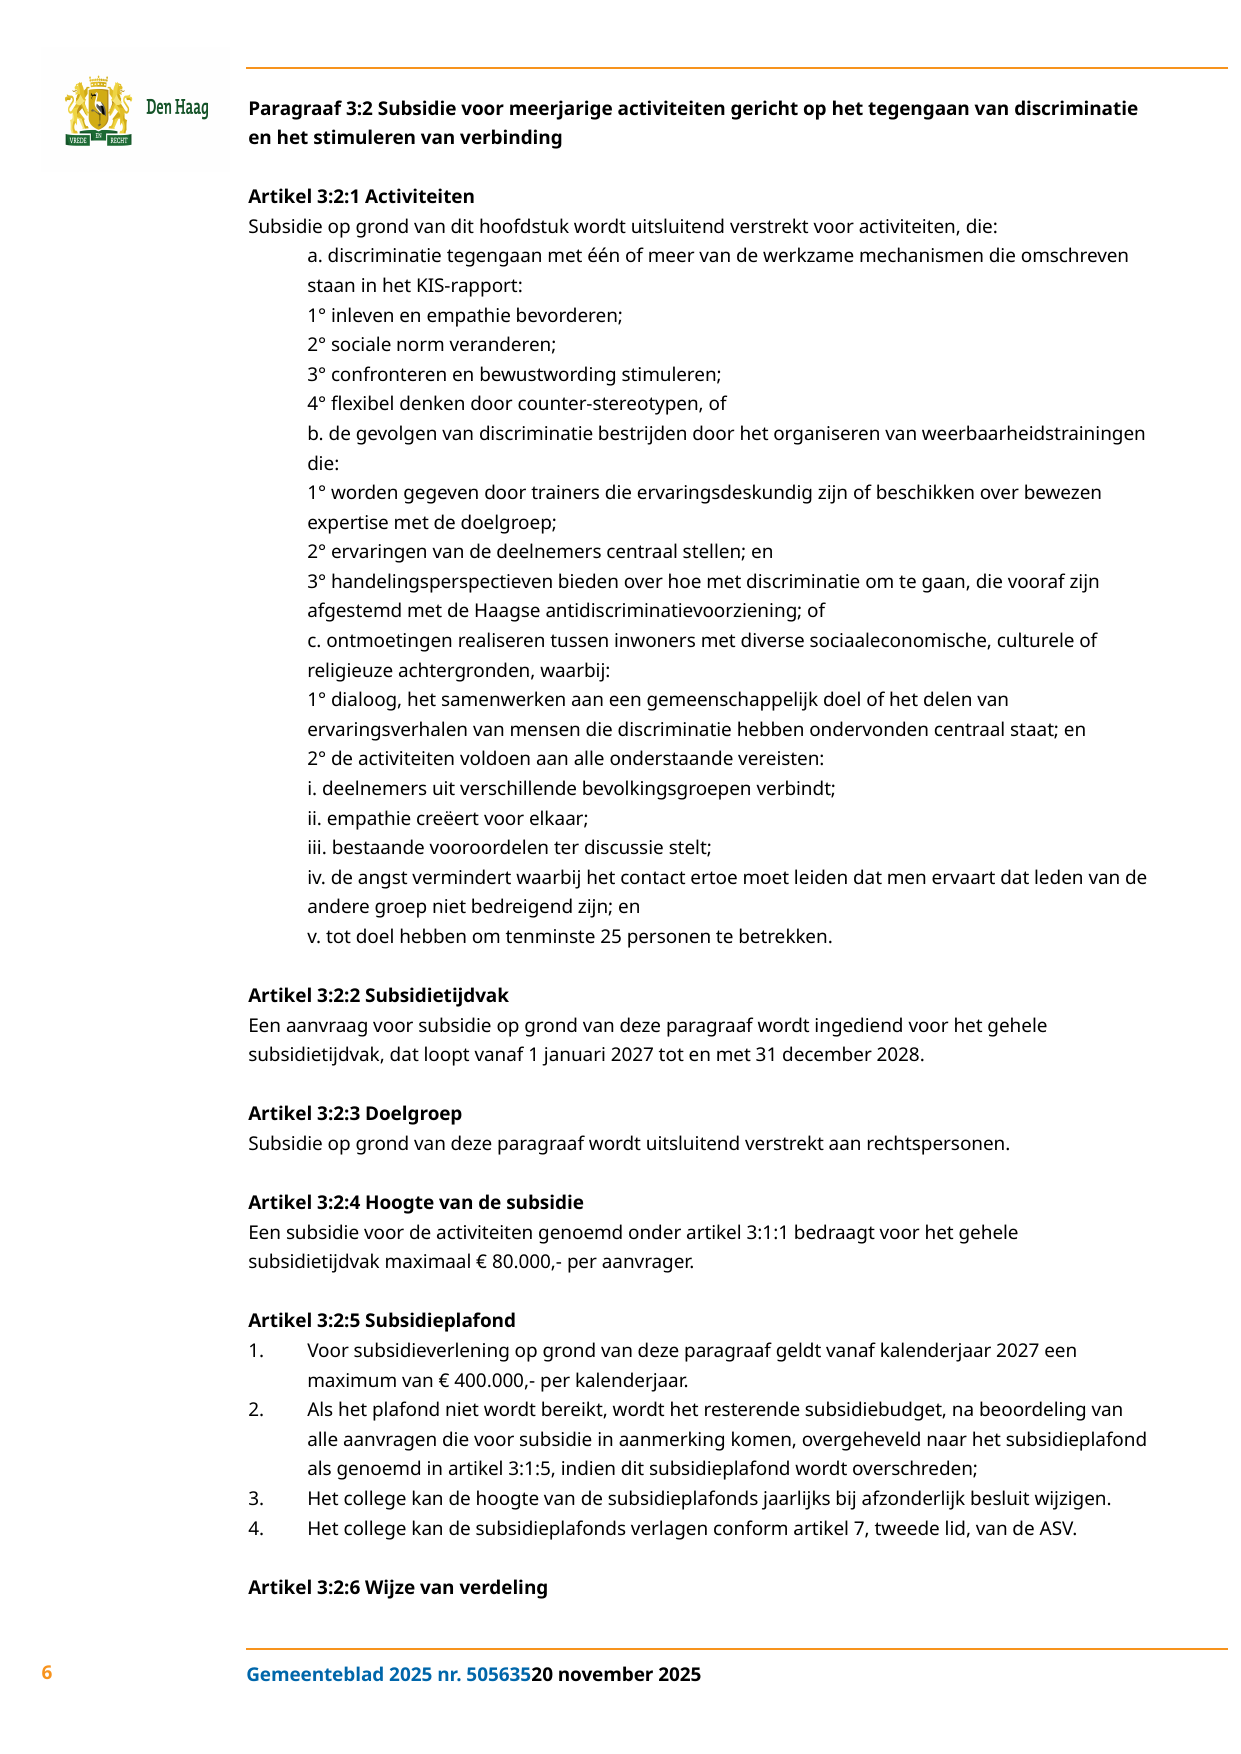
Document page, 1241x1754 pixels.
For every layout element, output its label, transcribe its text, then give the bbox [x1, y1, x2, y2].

list i. deelnemers uit verschillende bevolkingsgroepen verbindt; [248, 775, 1152, 801]
list v. tot doel hebben om tenminste 25 personen te betrekken. [248, 923, 1152, 949]
list a. discriminatie tegengaan met één of meer van de werkzame mechanismen die omschreven staan in het KIS-rapport: [248, 243, 1152, 298]
list Als het plafond niet wordt bereikt, wordt het resterende subsidiebudget, na beoordeling van alle aanvragen die voor subsidie in aanmerking komen, overgeheveld naar het subsidieplafond als genoemd in artikel 3:1:5, indien dit subsidieplafond wordt overschreden; [248, 1396, 1152, 1481]
list Voor subsidieverlening op grond van deze paragraaf geldt vanaf kalenderjaar 2027 een maximum van € 400.000,- per kalenderjaar. [248, 1337, 1152, 1393]
list 2° sociale norm veranderen; [248, 331, 1152, 357]
list b. de gevolgen van discriminatie bestrijden door het organiseren van weerbaarheidstrainingen die: [248, 420, 1152, 476]
list iii. bestaande vooroordelen ter discussie stelt; [248, 834, 1152, 860]
text Artikel 3:2:3 Doelgroep [248, 1101, 1152, 1126]
list 4° flexibel denken door counter-stereotypen, of [248, 391, 1152, 416]
text Artikel 3:2:6 Wijze van verdeling [248, 1574, 1152, 1600]
list 2° ervaringen van de deelnemers centraal stellen; en [248, 538, 1152, 564]
list 2° de activiteiten voldoen aan alle onderstaande vereisten: [248, 746, 1152, 771]
list iv. de angst vermindert waarbij het contact ertoe moet leiden dat men ervaart dat leden van de andere groep niet bedreigend zijn; en [248, 864, 1152, 919]
list Het college kan de hoogte van de subsidieplafonds jaarlijks bij afzonderlijk besluit wijzigen. [248, 1485, 1152, 1511]
text Artikel 3:2:4 Hoogte van de subsidie [248, 1189, 1152, 1215]
text Artikel 3:2:5 Subsidieplafond [248, 1308, 1152, 1333]
list 1° worden gegeven door trainers die ervaringsdeskundig zijn of beschikken over bewezen expertise met de doelgroep; [248, 479, 1152, 535]
text Artikel 3:2:1 Activiteiten [248, 183, 1152, 209]
text Subsidie op grond van deze paragraaf wordt uitsluitend verstrekt aan rechtspersonen. [248, 1130, 1152, 1156]
text Artikel 3:2:2 Subsidietijdvak [248, 982, 1152, 1008]
picture [41, 47, 231, 172]
list 3° handelingsperspectieven bieden over hoe met discriminatie om te gaan, die vooraf zijn afgestemd met de Haagse antidiscriminatievoorziening; of [248, 568, 1152, 623]
list c. ontmoetingen realiseren tussen inwoners met diverse sociaaleconomische, culturele of religieuze achtergronden, waarbij: [248, 627, 1152, 683]
list 1° dialoog, het samenwerken aan een gemeenschappelijk doel of het delen van ervaringsverhalen van mensen die discriminatie hebben ondervonden centraal staat; en [248, 686, 1152, 742]
list 3° confronteren en bewustwording stimuleren; [248, 361, 1152, 387]
text Een subsidie voor de activiteiten genoemd onder artikel 3:1:1 bedraagt voor het gehele subsidietijdvak maximaal € 80.000,- per aanvrager. [248, 1219, 1152, 1274]
list Het college kan de subsidieplafonds verlagen conform artikel 7, tweede lid, van de ASV. [248, 1515, 1152, 1541]
list ii. empathie creëert voor elkaar; [248, 805, 1152, 831]
list 1° inleven en empathie bevorderen; [248, 302, 1152, 328]
text Paragraaf 3:2 Subsidie voor meerjarige activiteiten gericht op het tegengaan van discriminatie en het stimuleren van verbinding [248, 95, 1152, 150]
text Subsidie op grond van dit hoofdstuk wordt uitsluitend verstrekt voor activiteiten, die: [248, 213, 1152, 239]
text Een aanvraag voor subsidie op grond van deze paragraaf wordt ingediend voor het gehele subsidietijdvak, dat loopt vanaf 1 januari 2027 tot en met 31 december 2028. [248, 1012, 1152, 1067]
